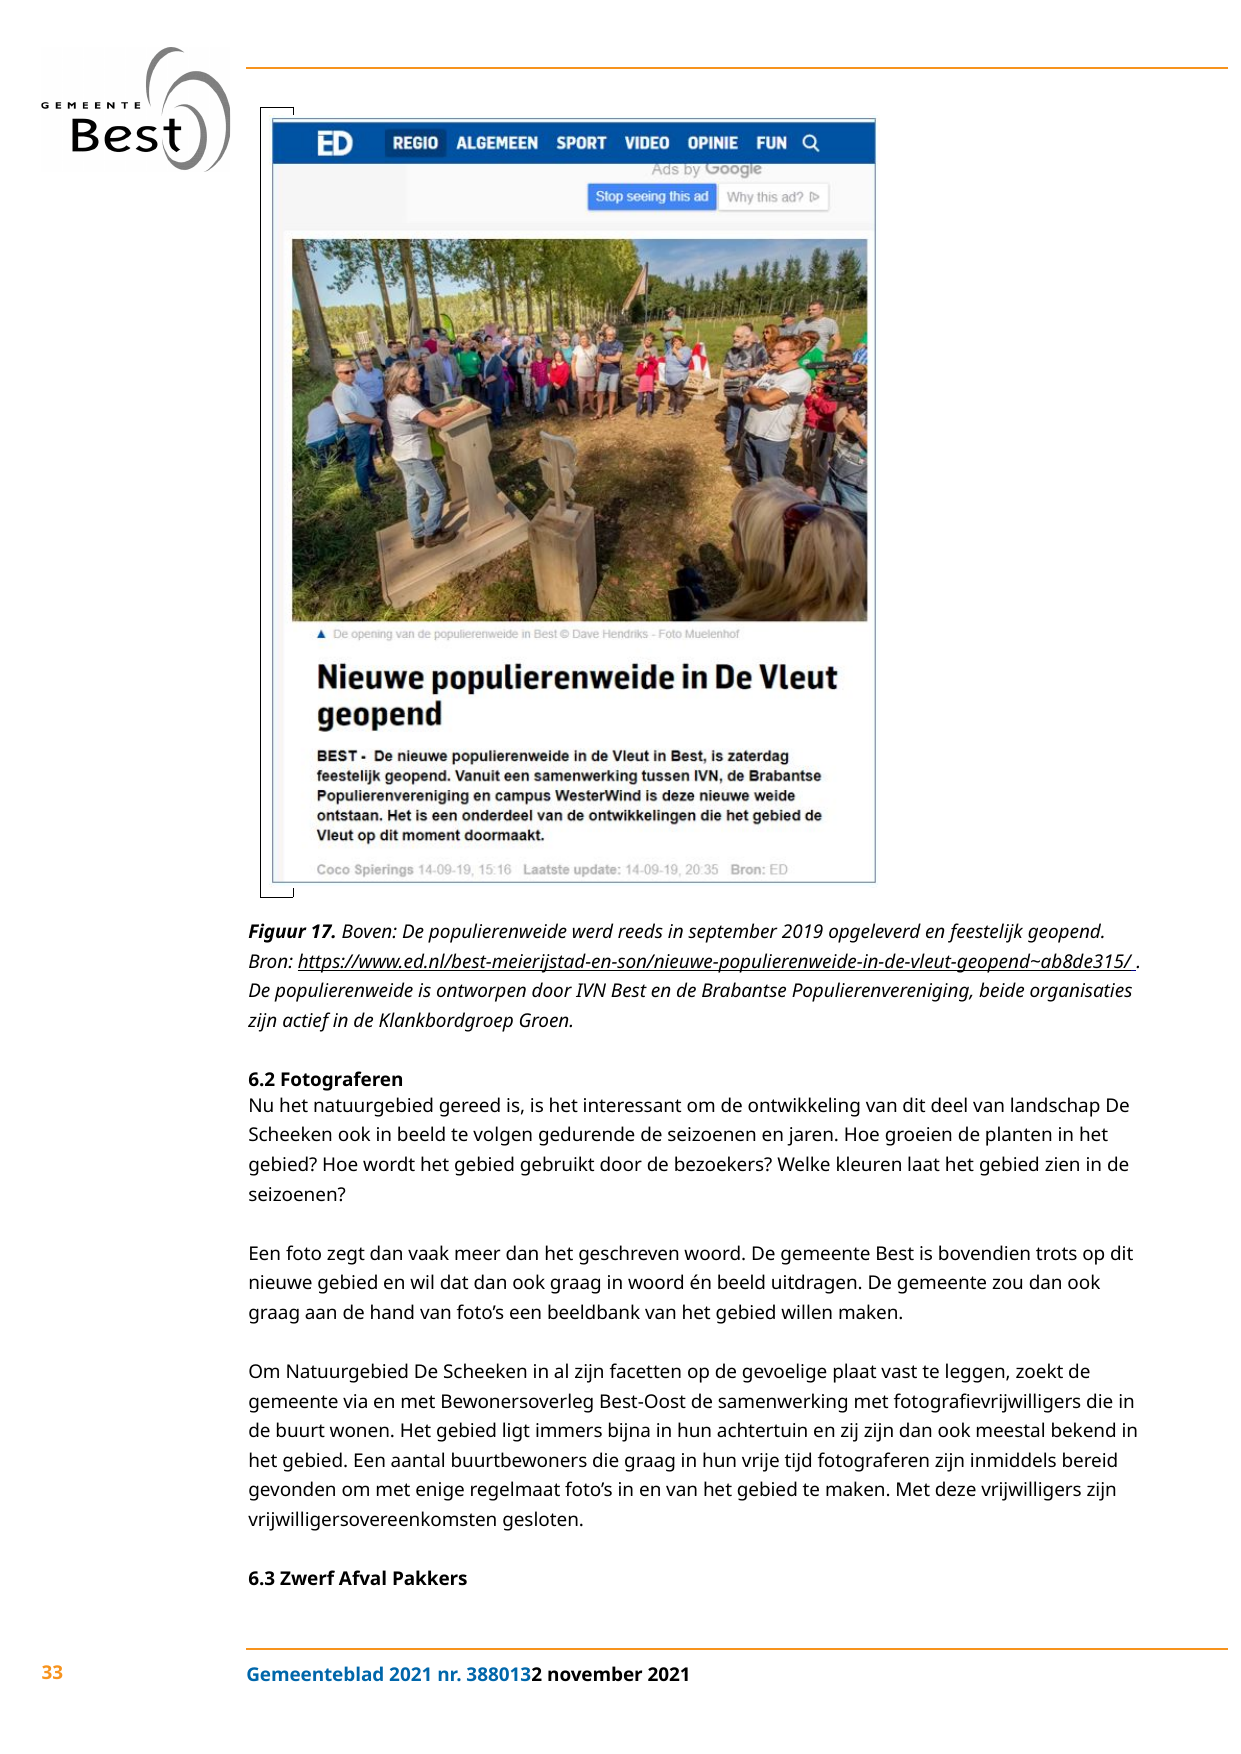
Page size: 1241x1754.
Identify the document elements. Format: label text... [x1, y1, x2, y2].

text 6.3 Zwerf Afval Pakkers [248, 1565, 1152, 1591]
picture [268, 115, 880, 888]
text Een foto zegt dan vaak meer dan het geschreven woord. De gemeente Best is bovendien trots op dit nieuwe gebied en wil dat dan ook graag in woord én beeld uitdragen. De gemeente zou dan ook graag aan de hand van foto’s een beeldbank van het gebied willen maken. [248, 1240, 1152, 1325]
text 6.2 Fotograferen [248, 1066, 1152, 1092]
picture [41, 47, 231, 172]
text Om Natuurgebied De Scheeken in al zijn facetten op de gevoelige plaat vast te leggen, zoekt de gemeente via en met Bewonersoverleg Best-Oost de samenwerking met fotografievrijwilligers die in de buurt wonen. Het gebied ligt immers bijna in hun achtertuin en zij zijn dan ook meestal bekend in het gebied. Een aantal buurtbewoners die graag in hun vrije tijd fotograferen zijn inmiddels bereid gevonden om met enige regelmaat foto’s in en van het gebied te maken. Met deze vrijwilligers zijn vrijwilligersovereenkomsten gesloten. [248, 1358, 1152, 1532]
text Nu het natuurgebied gereed is, is het interessant om de ontwikkeling van dit deel van landschap De Scheeken ook in beeld te volgen gedurende de seizoenen en jaren. Hoe groeien de planten in het gebied? Hoe wordt het gebied gebruikt door de bezoekers? Welke kleuren laat het gebied zien in de seizoenen? [248, 1092, 1152, 1206]
text Figuur 17. Boven: De populierenweide werd reeds in september 2019 opgeleverd en feestelijk geopend. Bron: https://www.ed.nl/best-meierijstad-en-son/nieuwe-populierenweide-in-de-vleut-geopend~ab8de315/ . De populierenweide is ontworpen door IVN Best en de Brabantse Populierenvereniging, beide organisaties zijn actief in de Klankbordgroep Groen. [248, 918, 1152, 1033]
